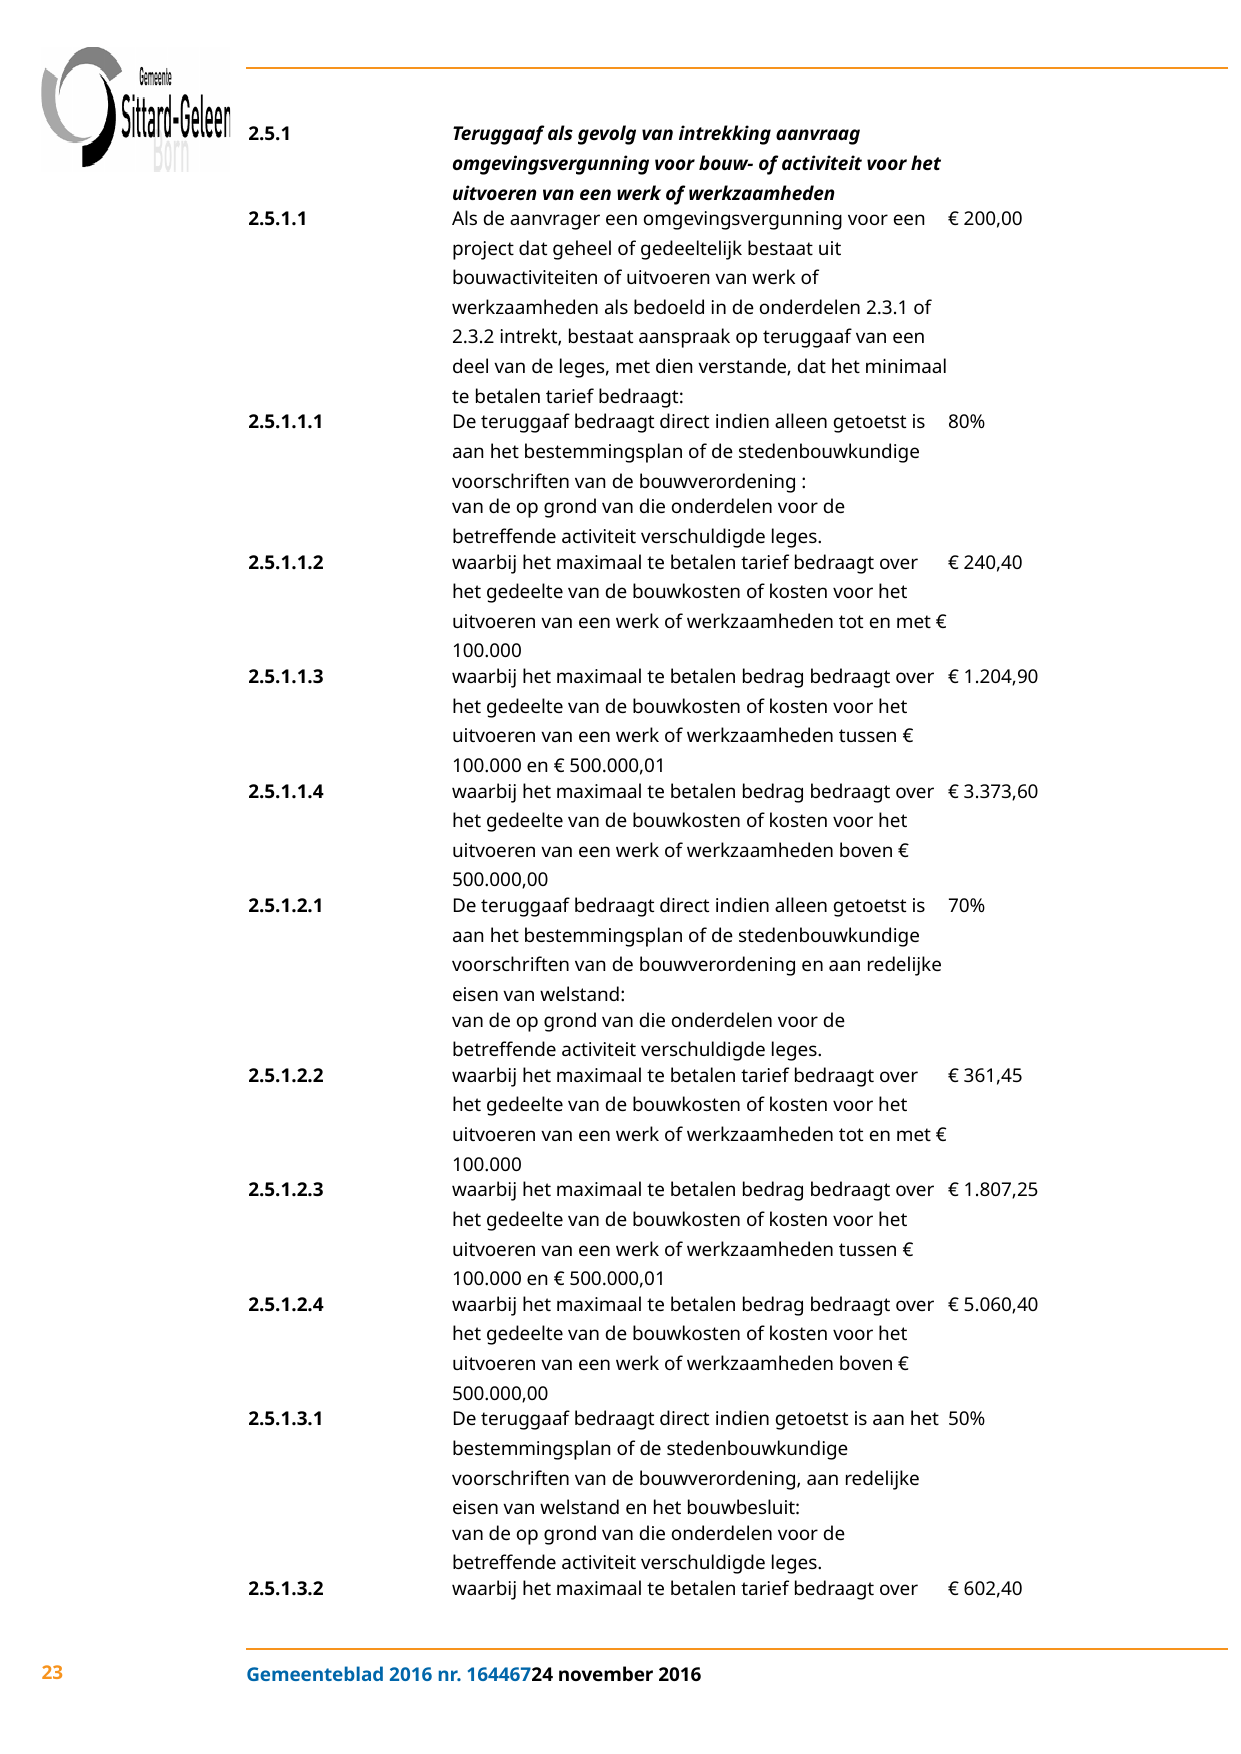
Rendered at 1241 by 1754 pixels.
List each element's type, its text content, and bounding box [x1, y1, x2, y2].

table_cell 50% [948, 1406, 1152, 1520]
table_cell Teruggaaf als gevolg van intrekking aanvraag omgevingsvergunning voor bouw- of activiteit voor het uitvoeren van een werk of werkzaamheden [452, 121, 948, 205]
table_cell 2.5.1.2.3 [248, 1177, 452, 1291]
table_cell waarbij het maximaal te betalen bedrag bedraagt over het gedeelte van de bouwkosten of kosten voor het uitvoeren van een werk of werkzaamheden boven € 500.000,00 [452, 778, 948, 892]
table_cell Als de aanvrager een omgevingsvergunning voor een project dat geheel of gedeeltelijk bestaat uit bouwactiviteiten of uitvoeren van werk of werkzaamheden als bedoeld in de onderdelen 2.3.1 of 2.3.2 intrekt, bestaat aanspraak op teruggaaf van een deel van de leges, met dien verstande, dat het minimaal te betalen tarief bedraagt: [452, 205, 948, 409]
table_cell 2.5.1.1.1 [248, 409, 452, 493]
table_cell [248, 95, 452, 121]
table_cell De teruggaaf bedraagt direct indien alleen getoetst is aan het bestemmingsplan of de stedenbouwkundige voorschriften van de bouwverordening en aan redelijke eisen van welstand: [452, 892, 948, 1007]
table_cell De teruggaaf bedraagt direct indien getoetst is aan het bestemmingsplan of de stedenbouwkundige voorschriften van de bouwverordening, aan redelijke eisen van welstand en het bouwbesluit: [452, 1406, 948, 1520]
table_cell [948, 95, 1152, 121]
table_cell 2.5.1.1.2 [248, 549, 452, 663]
table_cell € 240,40 [948, 549, 1152, 663]
table_cell waarbij het maximaal te betalen bedrag bedraagt over het gedeelte van de bouwkosten of kosten voor het uitvoeren van een werk of werkzaamheden tussen € 100.000 en € 500.000,01 [452, 663, 948, 778]
table_cell 2.5.1.2.4 [248, 1291, 452, 1406]
table_cell [948, 121, 1152, 205]
table_cell van de op grond van die onderdelen voor de betreffende activiteit verschuldigde leges. [452, 1007, 948, 1062]
table_cell € 200,00 [948, 205, 1152, 409]
table_cell 2.5.1.2.1 [248, 892, 452, 1007]
table_cell 80% [948, 409, 1152, 493]
picture [41, 47, 231, 172]
table_cell waarbij het maximaal te betalen bedrag bedraagt over het gedeelte van de bouwkosten of kosten voor het uitvoeren van een werk of werkzaamheden boven € 500.000,00 [452, 1291, 948, 1406]
table_cell van de op grond van die onderdelen voor de betreffende activiteit verschuldigde leges. [452, 1520, 948, 1575]
table_cell 2.5.1.1.3 [248, 663, 452, 778]
table_cell waarbij het maximaal te betalen tarief bedraagt over [452, 1575, 948, 1601]
table_cell 2.5.1.1.4 [248, 778, 452, 892]
table_cell € 361,45 [948, 1062, 1152, 1177]
table_cell 2.5.1.2.2 [248, 1062, 452, 1177]
table_cell [948, 1007, 1152, 1062]
table_cell € 1.204,90 [948, 663, 1152, 778]
table_cell [248, 1007, 452, 1062]
table_cell 2.5.1.3.2 [248, 1575, 452, 1601]
table_cell € 3.373,60 [948, 778, 1152, 892]
table_cell [452, 95, 948, 121]
table_cell € 1.807,25 [948, 1177, 1152, 1291]
table_cell 2.5.1.3.1 [248, 1406, 452, 1520]
table_cell waarbij het maximaal te betalen tarief bedraagt over het gedeelte van de bouwkosten of kosten voor het uitvoeren van een werk of werkzaamheden tot en met € 100.000 [452, 549, 948, 663]
table_cell [948, 494, 1152, 549]
table_cell De teruggaaf bedraagt direct indien alleen getoetst is aan het bestemmingsplan of de stedenbouwkundige voorschriften van de bouwverordening : [452, 409, 948, 493]
table_cell [248, 1520, 452, 1575]
table_cell € 5.060,40 [948, 1291, 1152, 1406]
table_cell waarbij het maximaal te betalen tarief bedraagt over het gedeelte van de bouwkosten of kosten voor het uitvoeren van een werk of werkzaamheden tot en met € 100.000 [452, 1062, 948, 1177]
table_cell € 602,40 [948, 1575, 1152, 1601]
table_cell 2.5.1 [248, 121, 452, 205]
table_cell van de op grond van die onderdelen voor de betreffende activiteit verschuldigde leges. [452, 494, 948, 549]
table_cell [948, 1520, 1152, 1575]
table_cell 70% [948, 892, 1152, 1007]
table_cell waarbij het maximaal te betalen bedrag bedraagt over het gedeelte van de bouwkosten of kosten voor het uitvoeren van een werk of werkzaamheden tussen € 100.000 en € 500.000,01 [452, 1177, 948, 1291]
table_cell [248, 494, 452, 549]
table_cell 2.5.1.1 [248, 205, 452, 409]
